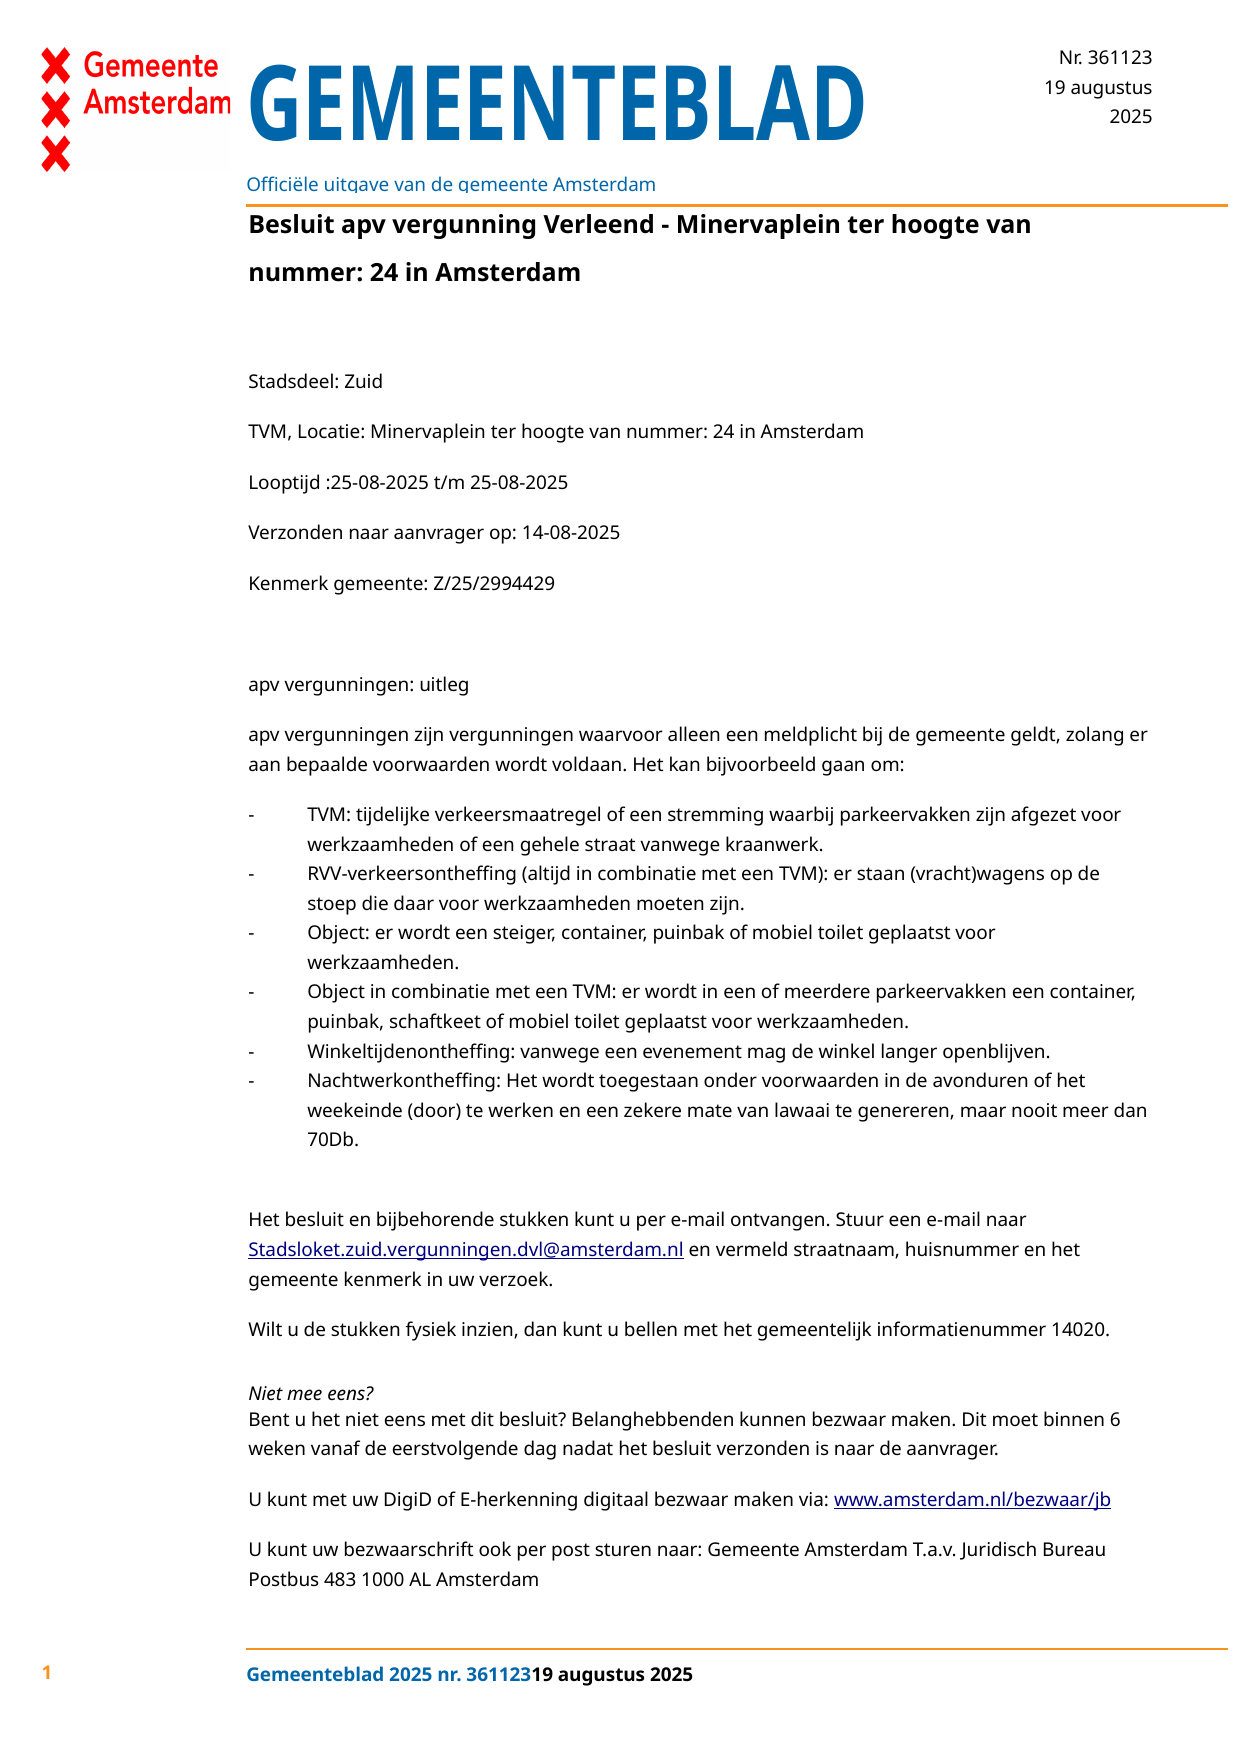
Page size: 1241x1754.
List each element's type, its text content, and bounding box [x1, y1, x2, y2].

text Looptijd :25-08-2025 t/m 25-08-2025 [248, 469, 1152, 495]
picture [41, 47, 231, 172]
text Bent u het niet eens met dit besluit? Belanghebbenden kunnen bezwaar maken. Dit moet binnen 6 weken vanaf de eerstvolgende dag nadat het besluit verzonden is naar de aanvrager. [248, 1406, 1152, 1461]
text apv vergunningen: uitleg [248, 671, 1152, 697]
list Object: er wordt een steiger, container, puinbak of mobiel toilet geplaatst voor werkzaamheden. [248, 919, 1152, 975]
text Stadsdeel: Zuid [248, 368, 1152, 394]
list RVV-verkeersontheffing (altijd in combinatie met een TVM): er staan (vracht)wagens op de stoep die daar voor werkzaamheden moeten zijn. [248, 860, 1152, 916]
text Kenmerk gemeente: Z/25/2994429 [248, 570, 1152, 596]
text Wilt u de stukken fysiek inzien, dan kunt u bellen met het gemeentelijk informatienummer 14020. [248, 1316, 1152, 1342]
text U kunt met uw DigiD of E-herkenning digitaal bezwaar maken via: www.amsterdam.nl/bezwaar/jb [248, 1486, 1152, 1512]
text Niet mee eens? [248, 1380, 1152, 1406]
text TVM, Locatie: Minervaplein ter hoogte van nummer: 24 in Amsterdam [248, 419, 1152, 444]
text Besluit apv vergunning Verleend - Minervaplein ter hoogte van nummer: 24 in Amsterdam [248, 207, 1152, 288]
text U kunt uw bezwaarschrift ook per post sturen naar: Gemeente Amsterdam T.a.v. Juridisch Bureau Postbus 483 1000 AL Amsterdam [248, 1536, 1152, 1592]
list Object in combinatie met een TVM: er wordt in een of meerdere parkeervakken een container, puinbak, schaftkeet of mobiel toilet geplaatst voor werkzaamheden. [248, 979, 1152, 1034]
text apv vergunningen zijn vergunningen waarvoor alleen een meldplicht bij de gemeente geldt, zolang er aan bepaalde voorwaarden wordt voldaan. Het kan bijvoorbeeld gaan om: [248, 721, 1152, 777]
list Nachtwerkontheffing: Het wordt toegestaan onder voorwaarden in de avonduren of het weekeinde (door) te werken en een zekere mate van lawaai te genereren, maar nooit meer dan 70Db. [248, 1067, 1152, 1152]
text Het besluit en bijbehorende stukken kunt u per e-mail ontvangen. Stuur een e-mail naar Stadsloket.zuid.vergunningen.dvl@amsterdam.nl en vermeld straatnaam, huisnummer en het gemeente kenmerk in uw verzoek. [248, 1207, 1152, 1292]
list TVM: tijdelijke verkeersmaatregel of een stremming waarbij parkeervakken zijn afgezet voor werkzaamheden of een gehele straat vanwege kraanwerk. [248, 801, 1152, 857]
text Verzonden naar aanvrager op: 14-08-2025 [248, 519, 1152, 545]
list Winkeltijdenontheffing: vanwege een evenement mag de winkel langer openblijven. [248, 1038, 1152, 1064]
